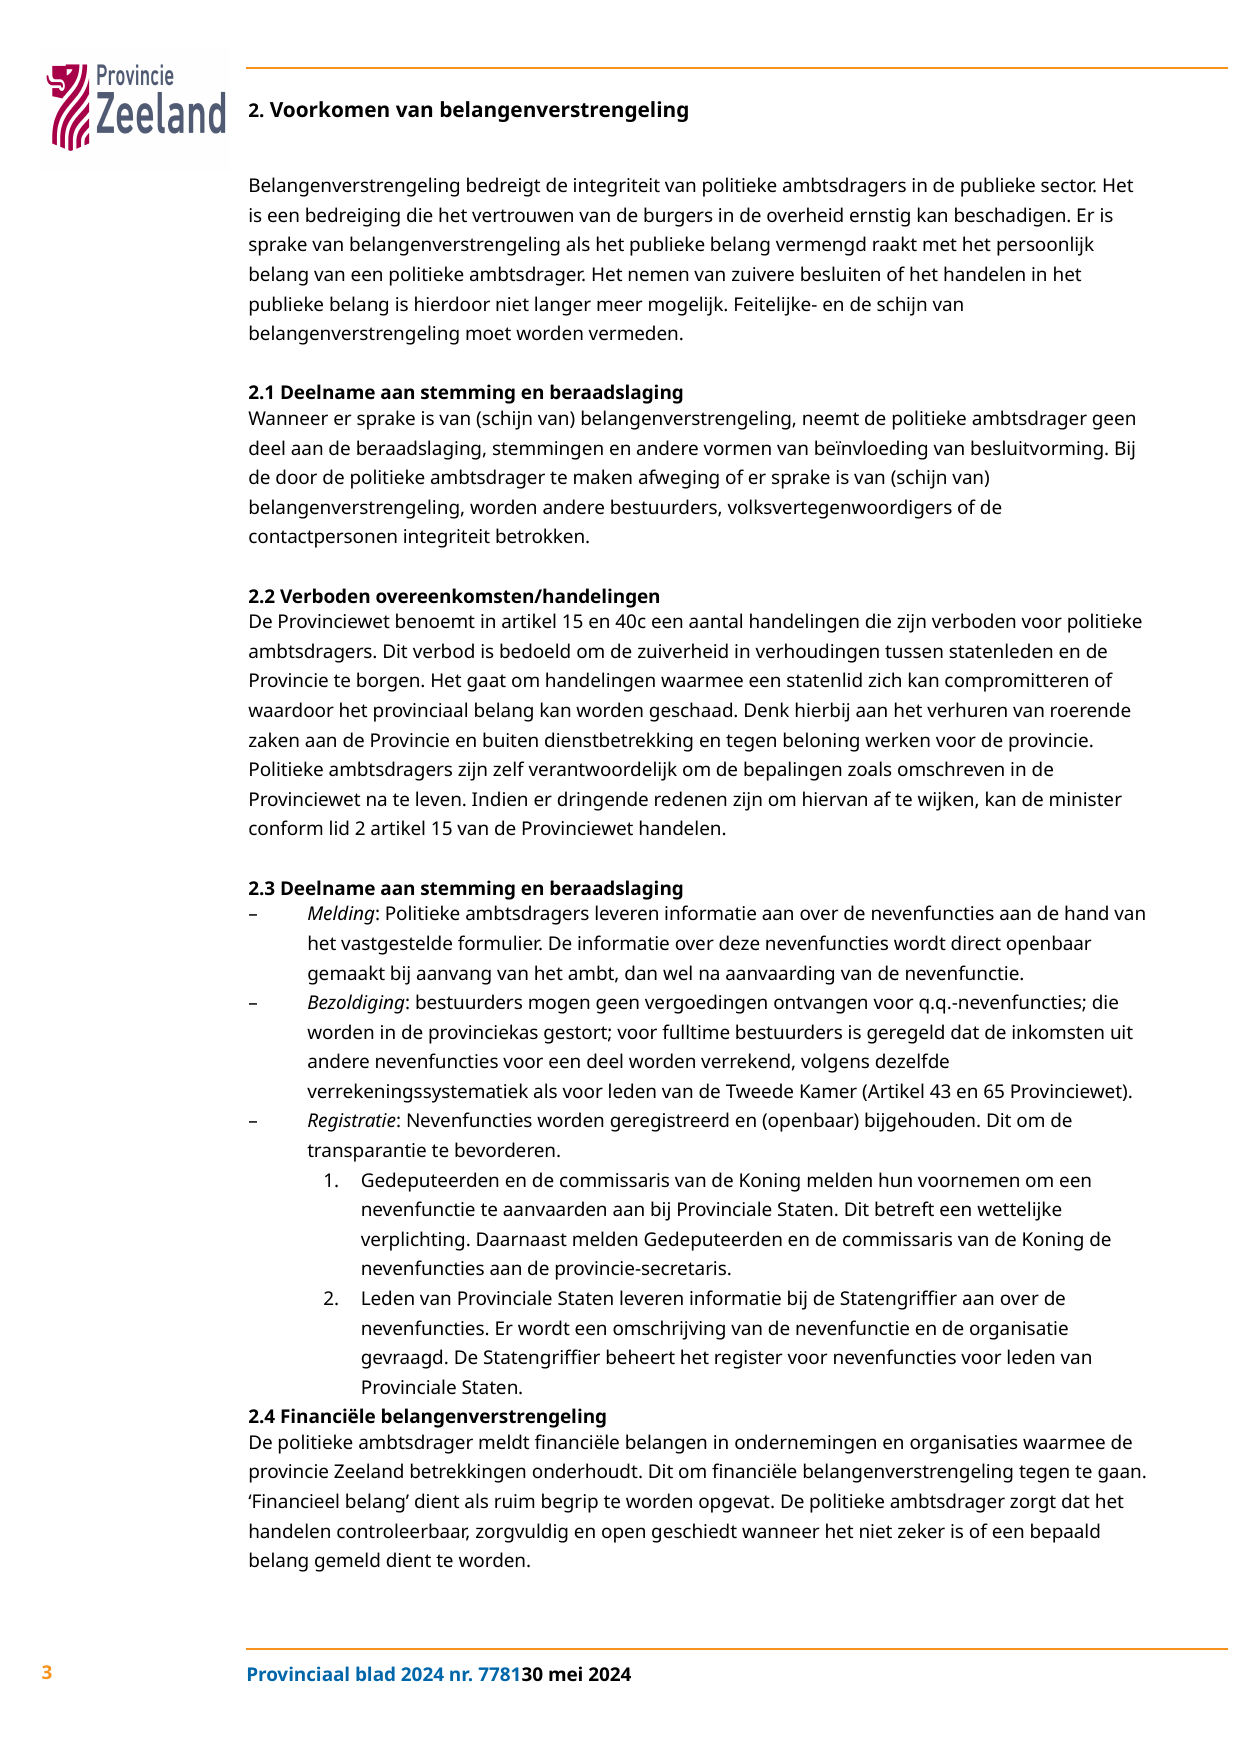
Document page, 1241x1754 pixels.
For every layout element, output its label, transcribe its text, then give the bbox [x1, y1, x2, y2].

list Registratie: Nevenfuncties worden geregistreerd en (openbaar) bijgehouden. Dit om de transparantie te bevorderen. [248, 1108, 1152, 1163]
list Bezoldiging: bestuurders mogen geen vergoedingen ontvangen voor q.q.-nevenfuncties; die worden in de provinciekas gestort; voor fulltime bestuurders is geregeld dat de inkomsten uit andere nevenfuncties voor een deel worden verrekend, volgens dezelfde verrekeningssystematiek als voor leden van de Tweede Kamer (Artikel 43 en 65 Provinciewet). [248, 989, 1152, 1104]
text De politieke ambtsdrager meldt financiële belangen in ondernemingen en organisaties waarmee de provincie Zeeland betrekkingen onderhoudt. Dit om financiële belangenverstrengeling tegen te gaan. ‘Financieel belang’ dient als ruim begrip te worden opgevat. De politieke ambtsdrager zorgt dat het handelen controleerbaar, zorgvuldig en open geschiedt wanneer het niet zeker is of een bepaald belang gemeld dient te worden. [248, 1429, 1152, 1573]
list Melding: Politieke ambtsdragers leveren informatie aan over de nevenfuncties aan de hand van het vastgestelde formulier. De informatie over deze nevenfuncties wordt direct openbaar gemaakt bij aanvang van het ambt, dan wel na aanvaarding van de nevenfunctie. [248, 901, 1152, 985]
text Belangenverstrengeling bedreigt de integriteit van politieke ambtsdragers in de publieke sector. Het is een bedreiging die het vertrouwen van de burgers in de overheid ernstig kan beschadigen. Er is sprake van belangenverstrengeling als het publieke belang vermengd raakt met het persoonlijk belang van een politieke ambtsdrager. Het nemen van zuivere besluiten of het handelen in het publieke belang is hierdoor niet langer meer mogelijk. Feitelijke- en de schijn van belangenverstrengeling moet worden vermeden. [248, 172, 1152, 346]
text 2.2 Verboden overeenkomsten/handelingen [248, 583, 1152, 608]
text De Provinciewet benoemt in artikel 15 en 40c een aantal handelingen die zijn verboden voor politieke ambtsdragers. Dit verbod is bedoeld om de zuiverheid in verhoudingen tussen statenleden en de Provincie te borgen. Het gaat om handelingen waarmee een statenlid zich kan compromitteren of waardoor het provinciaal belang kan worden geschaad. Denk hierbij aan het verhuren van roerende zaken aan de Provincie en buiten dienstbetrekking en tegen beloning werken voor de provincie. Politieke ambtsdragers zijn zelf verantwoordelijk om de bepalingen zoals omschreven in de Provinciewet na te leven. Indien er dringende redenen zijn om hiervan af te wijken, kan de minister conform lid 2 artikel 15 van de Provinciewet handelen. [248, 608, 1152, 841]
text 2.3 Deelname aan stemming en beraadslaging [248, 875, 1152, 901]
text Wanneer er sprake is van (schijn van) belangenverstrengeling, neemt de politieke ambtsdrager geen deel aan de beraadslaging, stemmingen en andere vormen van beïnvloeding van besluitvorming. Bij de door de politieke ambtsdrager te maken afweging of er sprake is van (schijn van) belangenverstrengeling, worden andere bestuurders, volksvertegenwoordigers of de contactpersonen integriteit betrokken. [248, 405, 1152, 549]
text 2. Voorkomen van belangenverstrengeling [248, 95, 1152, 123]
text 2.1 Deelname aan stemming en beraadslaging [248, 379, 1152, 405]
text 2.4 Financiële belangenverstrengeling [248, 1403, 1152, 1429]
picture [41, 47, 231, 172]
list Leden van Provinciale Staten leveren informatie bij de Statengriffier aan over de nevenfuncties. Er wordt een omschrijving van de nevenfunctie en de organisatie gevraagd. De Statengriffier beheert het register voor nevenfuncties voor leden van Provinciale Staten. [323, 1285, 1152, 1399]
list Gedeputeerden en de commissaris van de Koning melden hun voornemen om een nevenfunctie te aanvaarden aan bij Provinciale Staten. Dit betreft een wettelijke verplichting. Daarnaast melden Gedeputeerden en de commissaris van de Koning de nevenfuncties aan de provincie-secretaris. [323, 1167, 1152, 1281]
